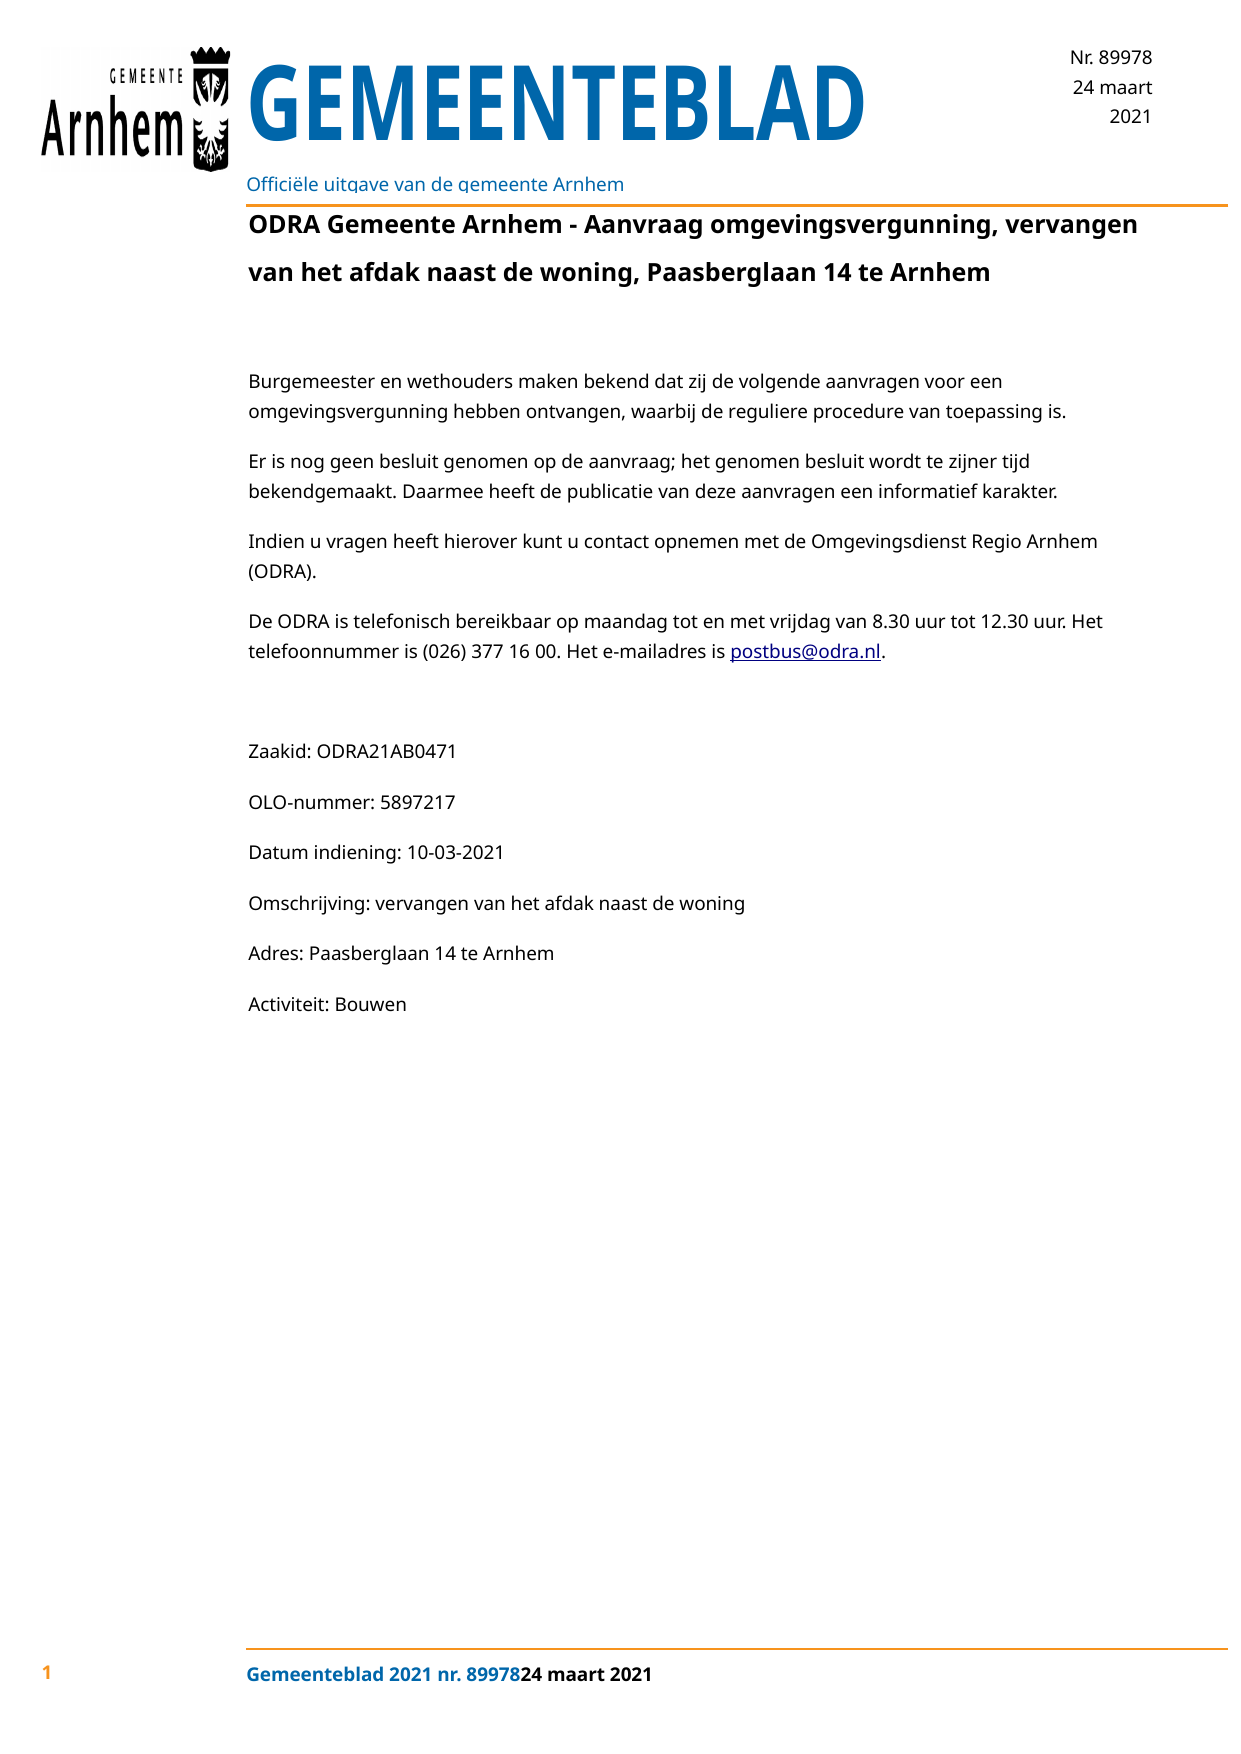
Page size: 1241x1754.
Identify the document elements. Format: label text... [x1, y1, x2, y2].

picture [41, 47, 231, 172]
text Activiteit: Bouwen [248, 991, 1152, 1017]
text ODRA Gemeente Arnhem - Aanvraag omgevingsvergunning, vervangen van het afdak naast de woning, Paasberglaan 14 te Arnhem [248, 207, 1152, 288]
text Burgemeester en wethouders maken bekend dat zij de volgende aanvragen voor een omgevingsvergunning hebben ontvangen, waarbij de reguliere procedure van toepassing is. [248, 368, 1152, 424]
text Zaakid: ODRA21AB0471 [248, 739, 1152, 764]
text De ODRA is telefonisch bereikbaar op maandag tot en met vrijdag van 8.30 uur tot 12.30 uur. Het telefoonnummer is (026) 377 16 00. Het e-mailadres is postbus@odra.nl. [248, 608, 1152, 664]
text Indien u vragen heeft hierover kunt u contact opnemen met de Omgevingsdienst Regio Arnhem (ODRA). [248, 528, 1152, 584]
text OLO-nummer: 5897217 [248, 789, 1152, 815]
text Omschrijving: vervangen van het afdak naast de woning [248, 890, 1152, 916]
text Datum indiening: 10-03-2021 [248, 839, 1152, 865]
text Er is nog geen besluit genomen op de aanvraag; het genomen besluit wordt te zijner tijd bekendgemaakt. Daarmee heeft de publicatie van deze aanvragen een informatief karakter. [248, 448, 1152, 504]
text Adres: Paasberglaan 14 te Arnhem [248, 940, 1152, 966]
